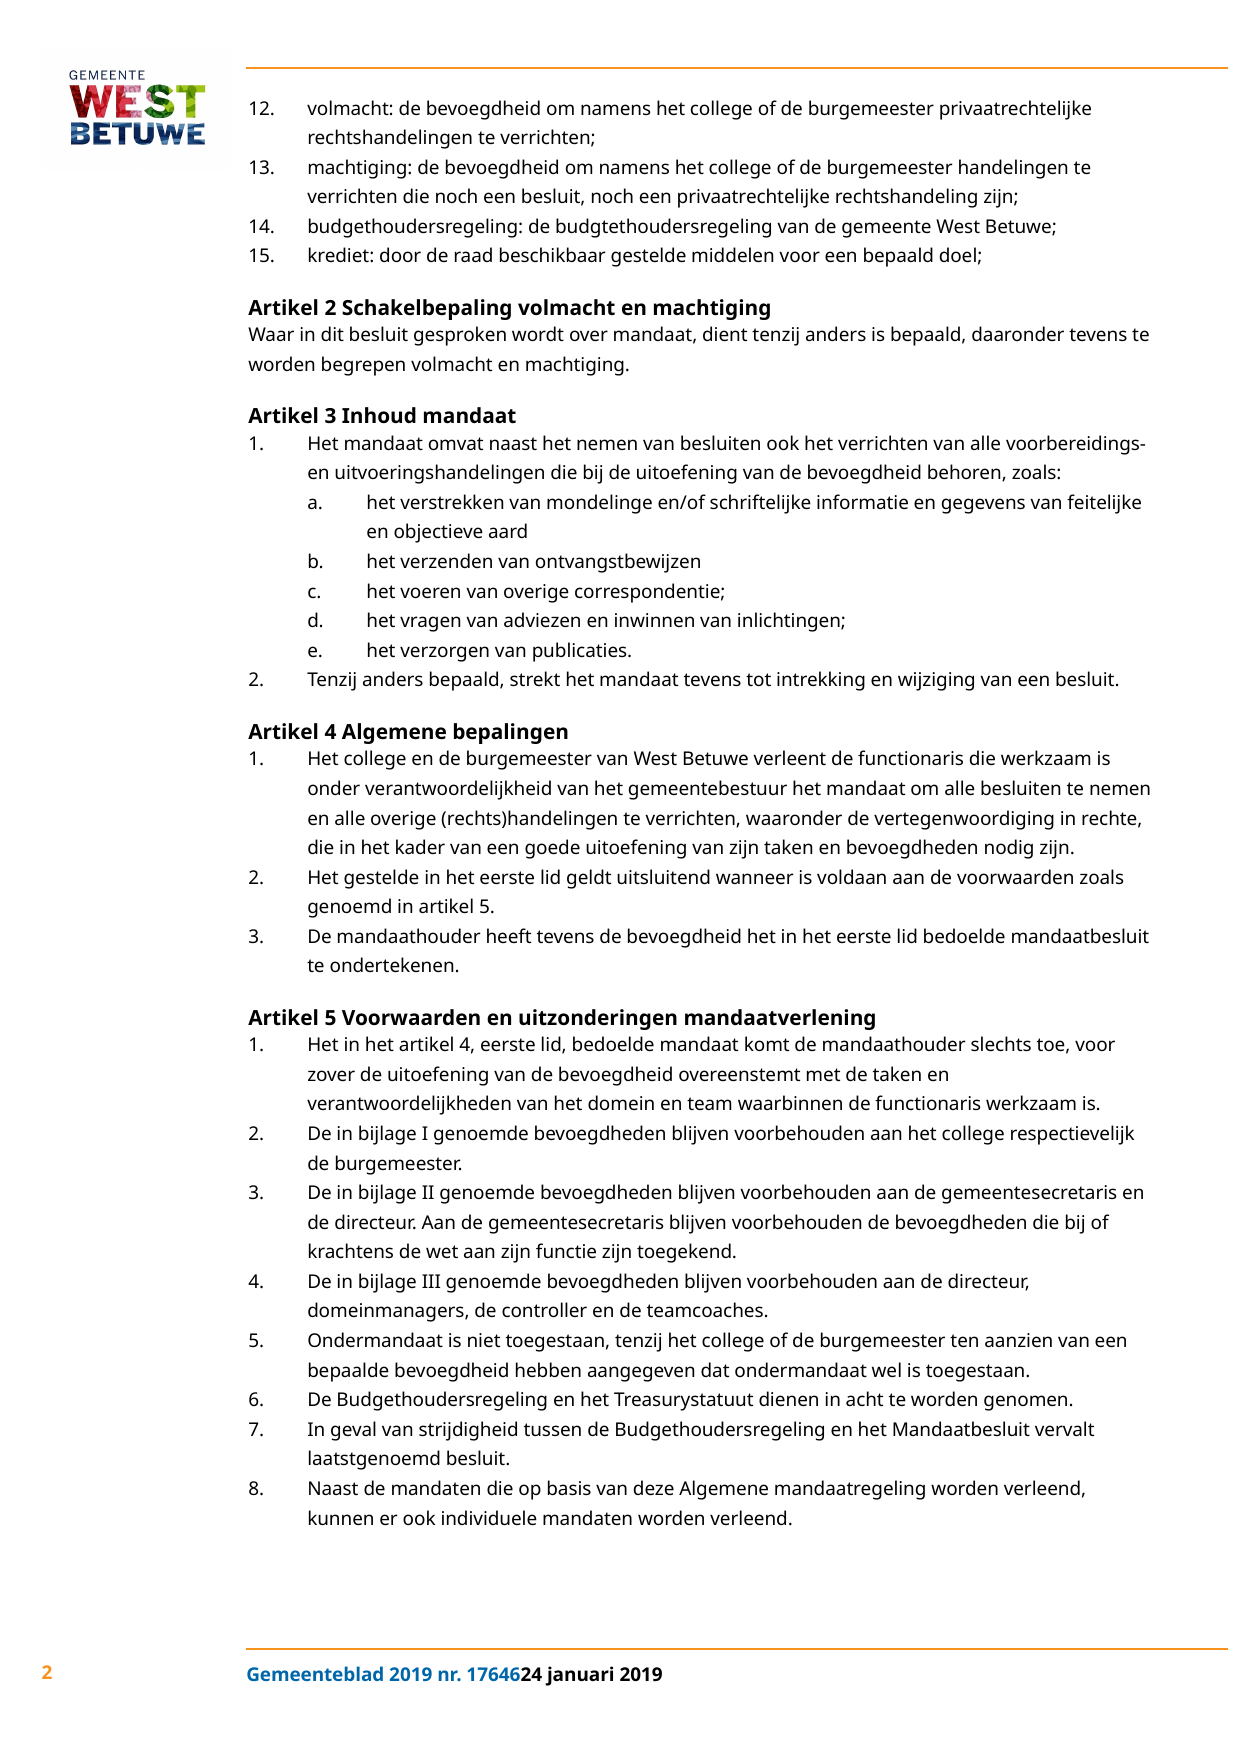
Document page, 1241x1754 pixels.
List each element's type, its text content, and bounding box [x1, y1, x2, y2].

list De in bijlage I genoemde bevoegdheden blijven voorbehouden aan het college respectievelijk de burgemeester. [248, 1120, 1152, 1176]
text Waar in dit besluit gesproken wordt over mandaat, dient tenzij anders is bepaald, daaronder tevens te worden begrepen volmacht en machtiging. [248, 322, 1152, 377]
list Het gestelde in het eerste lid geldt uitsluitend wanneer is voldaan aan de voorwaarden zoals genoemd in artikel 5. [248, 864, 1152, 919]
list Het mandaat omvat naast het nemen van besluiten ook het verrichten van alle voorbereidings- en uitvoeringshandelingen die bij de uitoefening van de bevoegdheid behoren, zoals: [248, 430, 1152, 485]
list Het in het artikel 4, eerste lid, bedoelde mandaat komt de mandaathouder slechts toe, voor zover de uitoefening van de bevoegdheid overeenstemt met de taken en verantwoordelijkheden van het domein en team waarbinnen de functionaris werkzaam is. [248, 1031, 1152, 1116]
list Het college en de burgemeester van West Betuwe verleent de functionaris die werkzaam is onder verantwoordelijkheid van het gemeentebestuur het mandaat om alle besluiten te nemen en alle overige (rechts)handelingen te verrichten, waaronder de vertegenwoordiging in rechte, die in het kader van een goede uitoefening van zijn taken en bevoegdheden nodig zijn. [248, 746, 1152, 860]
list Tenzij anders bepaald, strekt het mandaat tevens tot intrekking en wijziging van een besluit. [248, 667, 1152, 692]
list het verzorgen van publicaties. [307, 637, 1152, 663]
picture [41, 47, 231, 172]
list De in bijlage III genoemde bevoegdheden blijven voorbehouden aan de directeur, domeinmanagers, de controller en de teamcoaches. [248, 1268, 1152, 1323]
list volmacht: de bevoegdheid om namens het college of de burgemeester privaatrechtelijke rechtshandelingen te verrichten; [248, 95, 1152, 150]
text Artikel 4 Algemene bepalingen [248, 717, 1152, 746]
list Ondermandaat is niet toegestaan, tenzij het college of de burgemeester ten aanzien van een bepaalde bevoegdheid hebben aangegeven dat ondermandaat wel is toegestaan. [248, 1327, 1152, 1383]
list De Budgethoudersregeling en het Treasurystatuut dienen in acht te worden genomen. [248, 1386, 1152, 1412]
text Artikel 5 Voorwaarden en uitzonderingen mandaatverlening [248, 1003, 1152, 1031]
list het verstrekken van mondelinge en/of schriftelijke informatie en gegevens van feitelijke en objectieve aard [307, 489, 1152, 544]
list budgethoudersregeling: de budgtethoudersregeling van de gemeente West Betuwe; [248, 213, 1152, 239]
list krediet: door de raad beschikbaar gestelde middelen voor een bepaald doel; [248, 243, 1152, 268]
list De in bijlage II genoemde bevoegdheden blijven voorbehouden aan de gemeentesecretaris en de directeur. Aan de gemeentesecretaris blijven voorbehouden de bevoegdheden die bij of krachtens de wet aan zijn functie zijn toegekend. [248, 1179, 1152, 1264]
list het vragen van adviezen en inwinnen van inlichtingen; [307, 607, 1152, 633]
list In geval van strijdigheid tussen de Budgethoudersregeling en het Mandaatbesluit vervalt laatstgenoemd besluit. [248, 1416, 1152, 1471]
list het verzenden van ontvangstbewijzen [307, 548, 1152, 574]
list het voeren van overige correspondentie; [307, 578, 1152, 604]
list machtiging: de bevoegdheid om namens het college of de burgemeester handelingen te verrichten die noch een besluit, noch een privaatrechtelijke rechtshandeling zijn; [248, 154, 1152, 209]
list De mandaathouder heeft tevens de bevoegdheid het in het eerste lid bedoelde mandaatbesluit te ondertekenen. [248, 923, 1152, 978]
text Artikel 2 Schakelbepaling volmacht en machtiging [248, 293, 1152, 322]
list Naast de mandaten die op basis van deze Algemene mandaatregeling worden verleend, kunnen er ook individuele mandaten worden verleend. [248, 1475, 1152, 1531]
text Artikel 3 Inhoud mandaat [248, 402, 1152, 430]
